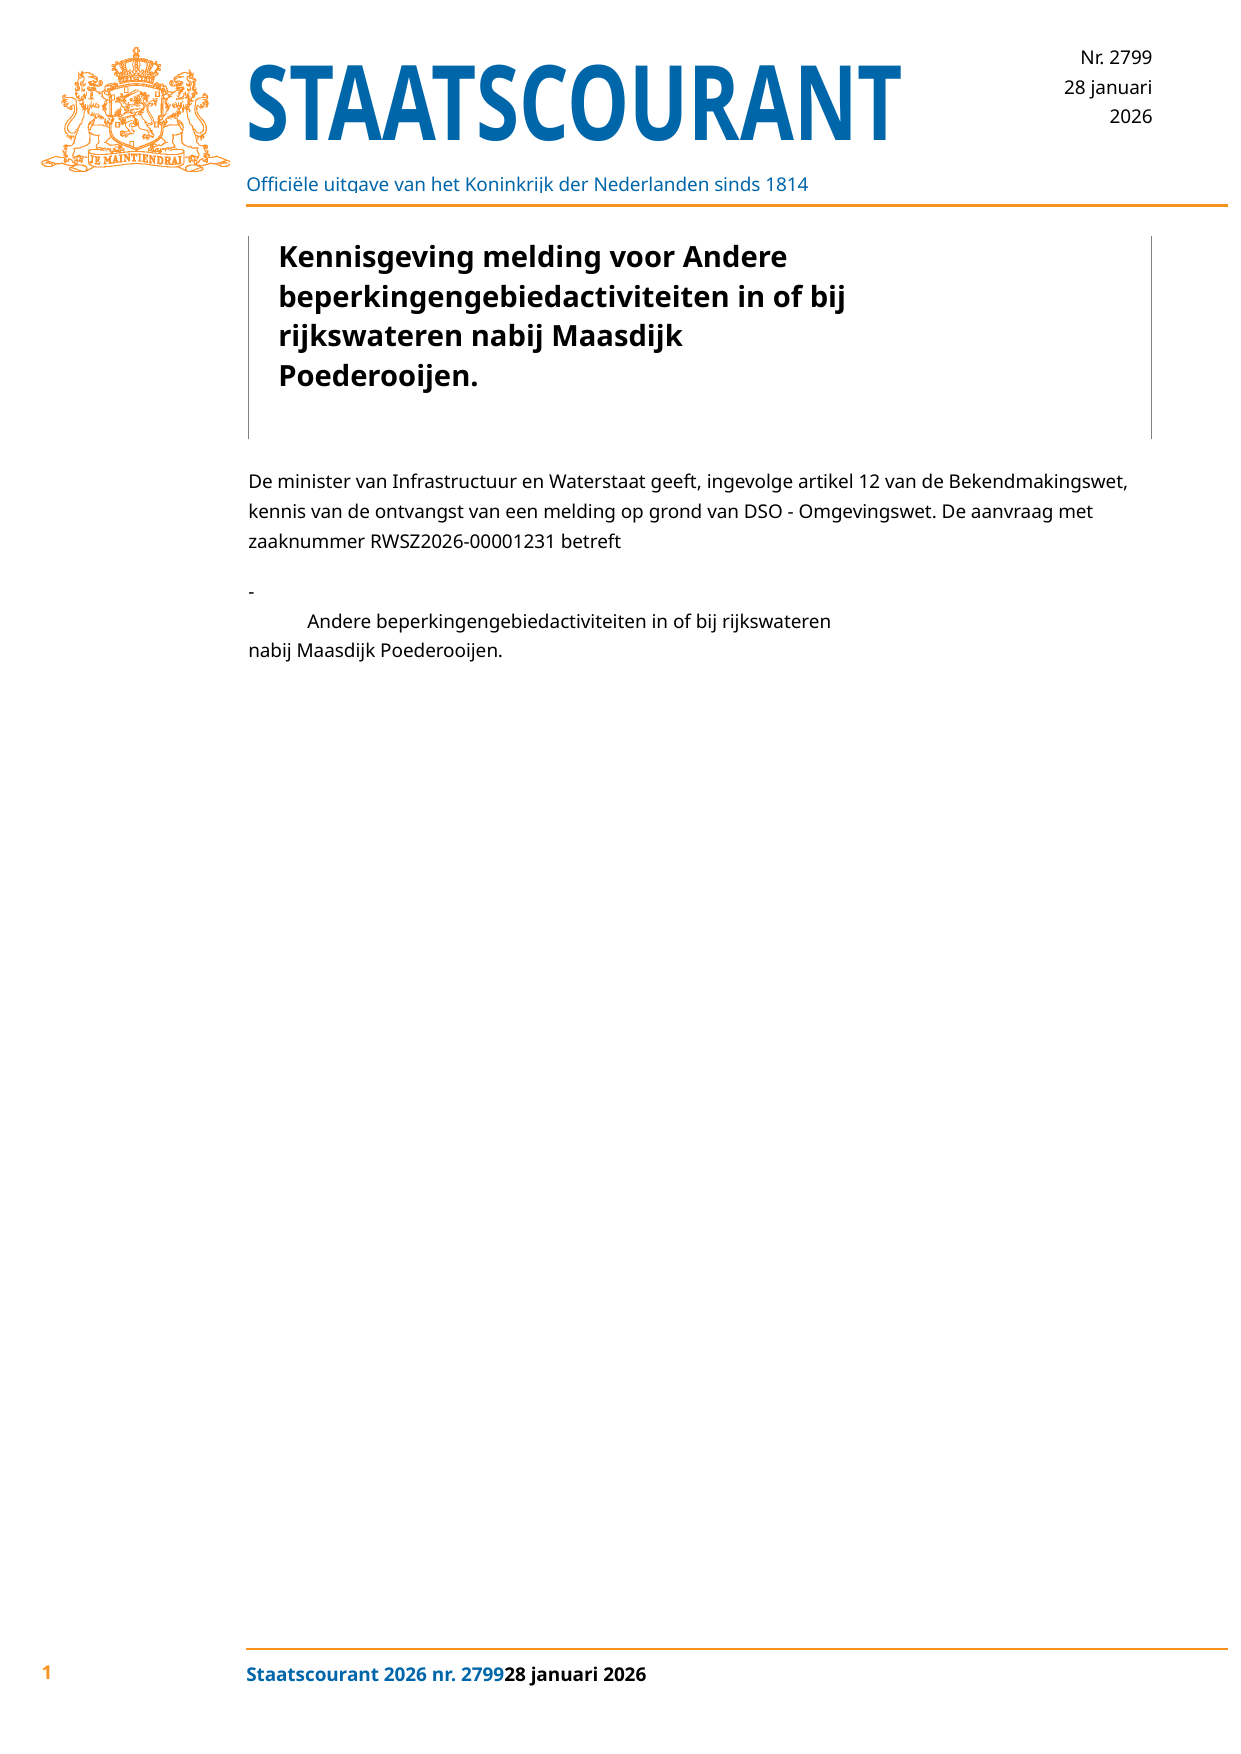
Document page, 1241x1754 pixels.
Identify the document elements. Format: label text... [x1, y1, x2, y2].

picture [912, 236, 1090, 414]
table_header Kennisgeving melding voor Andere beperkingengebiedactiviteiten in of bij rijkswateren nabij Maasdijk Poederooijen. [249, 236, 850, 439]
text De minister van Infrastructuur en Waterstaat geeft, ingevolge artikel 12 van de Bekendmakingswet, kennis van de ontvangst van een melding op grond van DSO - Omgevingswet. De aanvraag met zaaknummer RWSZ2026-00001231 betreft [248, 469, 1152, 553]
table_header [850, 236, 912, 413]
table_header [850, 414, 1151, 439]
picture [41, 47, 231, 172]
list Andere beperkingengebiedactiviteiten in of bij rijkswateren [248, 608, 1152, 633]
table_header [1090, 236, 1151, 413]
text nabij Maasdijk Poederooijen. [248, 637, 1152, 663]
